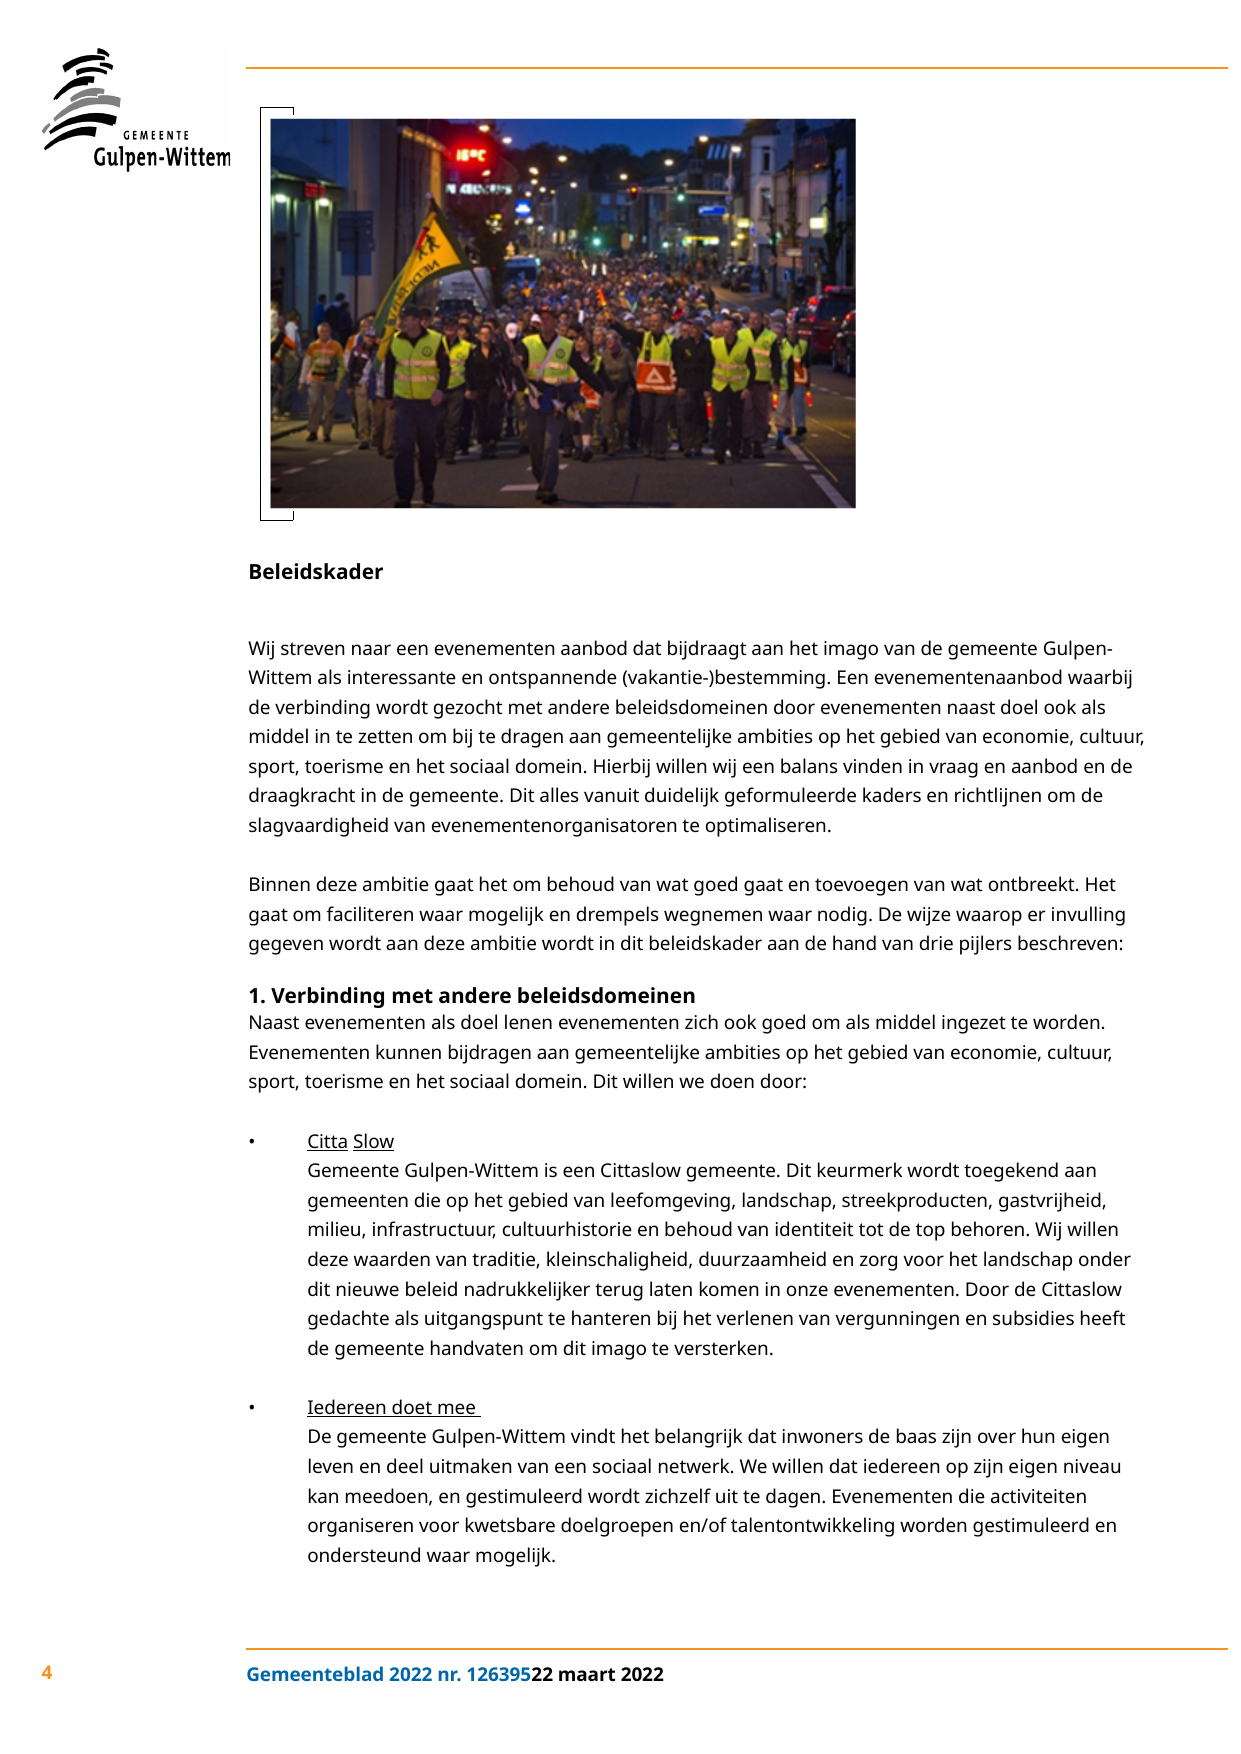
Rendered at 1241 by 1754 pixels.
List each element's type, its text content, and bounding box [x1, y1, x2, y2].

picture [268, 115, 860, 511]
text Binnen deze ambitie gaat het om behoud van wat goed gaat en toevoegen van wat ontbreekt. Het gaat om faciliteren waar mogelijk en drempels wegnemen waar nodig. De wijze waarop er invulling gegeven wordt aan deze ambitie wordt in dit beleidskader aan de hand van drie pijlers beschreven: [248, 871, 1152, 956]
list De gemeente Gulpen-Wittem vindt het belangrijk dat inwoners de baas zijn over hun eigen leven en deel uitmaken van een sociaal netwerk. We willen dat iedereen op zijn eigen niveau kan meedoen, en gestimuleerd wordt zichzelf uit te dagen. Evenementen die activiteiten organiseren voor kwetsbare doelgroepen en/of talentontwikkeling worden gestimuleerd en ondersteund waar mogelijk. [248, 1424, 1152, 1568]
list Iedereen doet mee [248, 1394, 1152, 1420]
text Wij streven naar een evenementen aanbod dat bijdraagt aan het imago van de gemeente Gulpen-Wittem als interessante en ontspannende (vakantie-)bestemming. Een evenementenaanbod waarbij de verbinding wordt gezocht met andere beleidsdomeinen door evenementen naast doel ook als middel in te zetten om bij te dragen aan gemeentelijke ambities op het gebied van economie, cultuur, sport, toerisme en het sociaal domein. Hierbij willen wij een balans vinden in vraag en aanbod en de draagkracht in de gemeente. Dit alles vanuit duidelijk geformuleerde kaders en richtlijnen om de slagvaardigheid van evenementenorganisatoren te optimaliseren. [248, 635, 1152, 838]
text Beleidskader [248, 557, 1152, 586]
text Naast evenementen als doel lenen evenementen zich ook goed om als middel ingezet te worden. Evenementen kunnen bijdragen aan gemeentelijke ambities op het gebied van economie, cultuur, sport, toerisme en het sociaal domein. Dit willen we doen door: [248, 1009, 1152, 1094]
list Citta Slow [248, 1128, 1152, 1153]
list Gemeente Gulpen-Wittem is een Cittaslow gemeente. Dit keurmerk wordt toegekend aan gemeenten die op het gebied van leefomgeving, landschap, streekproducten, gastvrijheid, milieu, infrastructuur, cultuurhistorie en behoud van identiteit tot de top behoren. Wij willen deze waarden van traditie, kleinschaligheid, duurzaamheid en zorg voor het landschap onder dit nieuwe beleid nadrukkelijker terug laten komen in onze evenementen. Door de Cittaslow gedachte als uitgangspunt te hanteren bij het verlenen van vergunningen en subsidies heeft de gemeente handvaten om dit imago te versterken. [248, 1157, 1152, 1361]
text 1. Verbinding met andere beleidsdomeinen [248, 981, 1152, 1009]
picture [41, 47, 231, 172]
